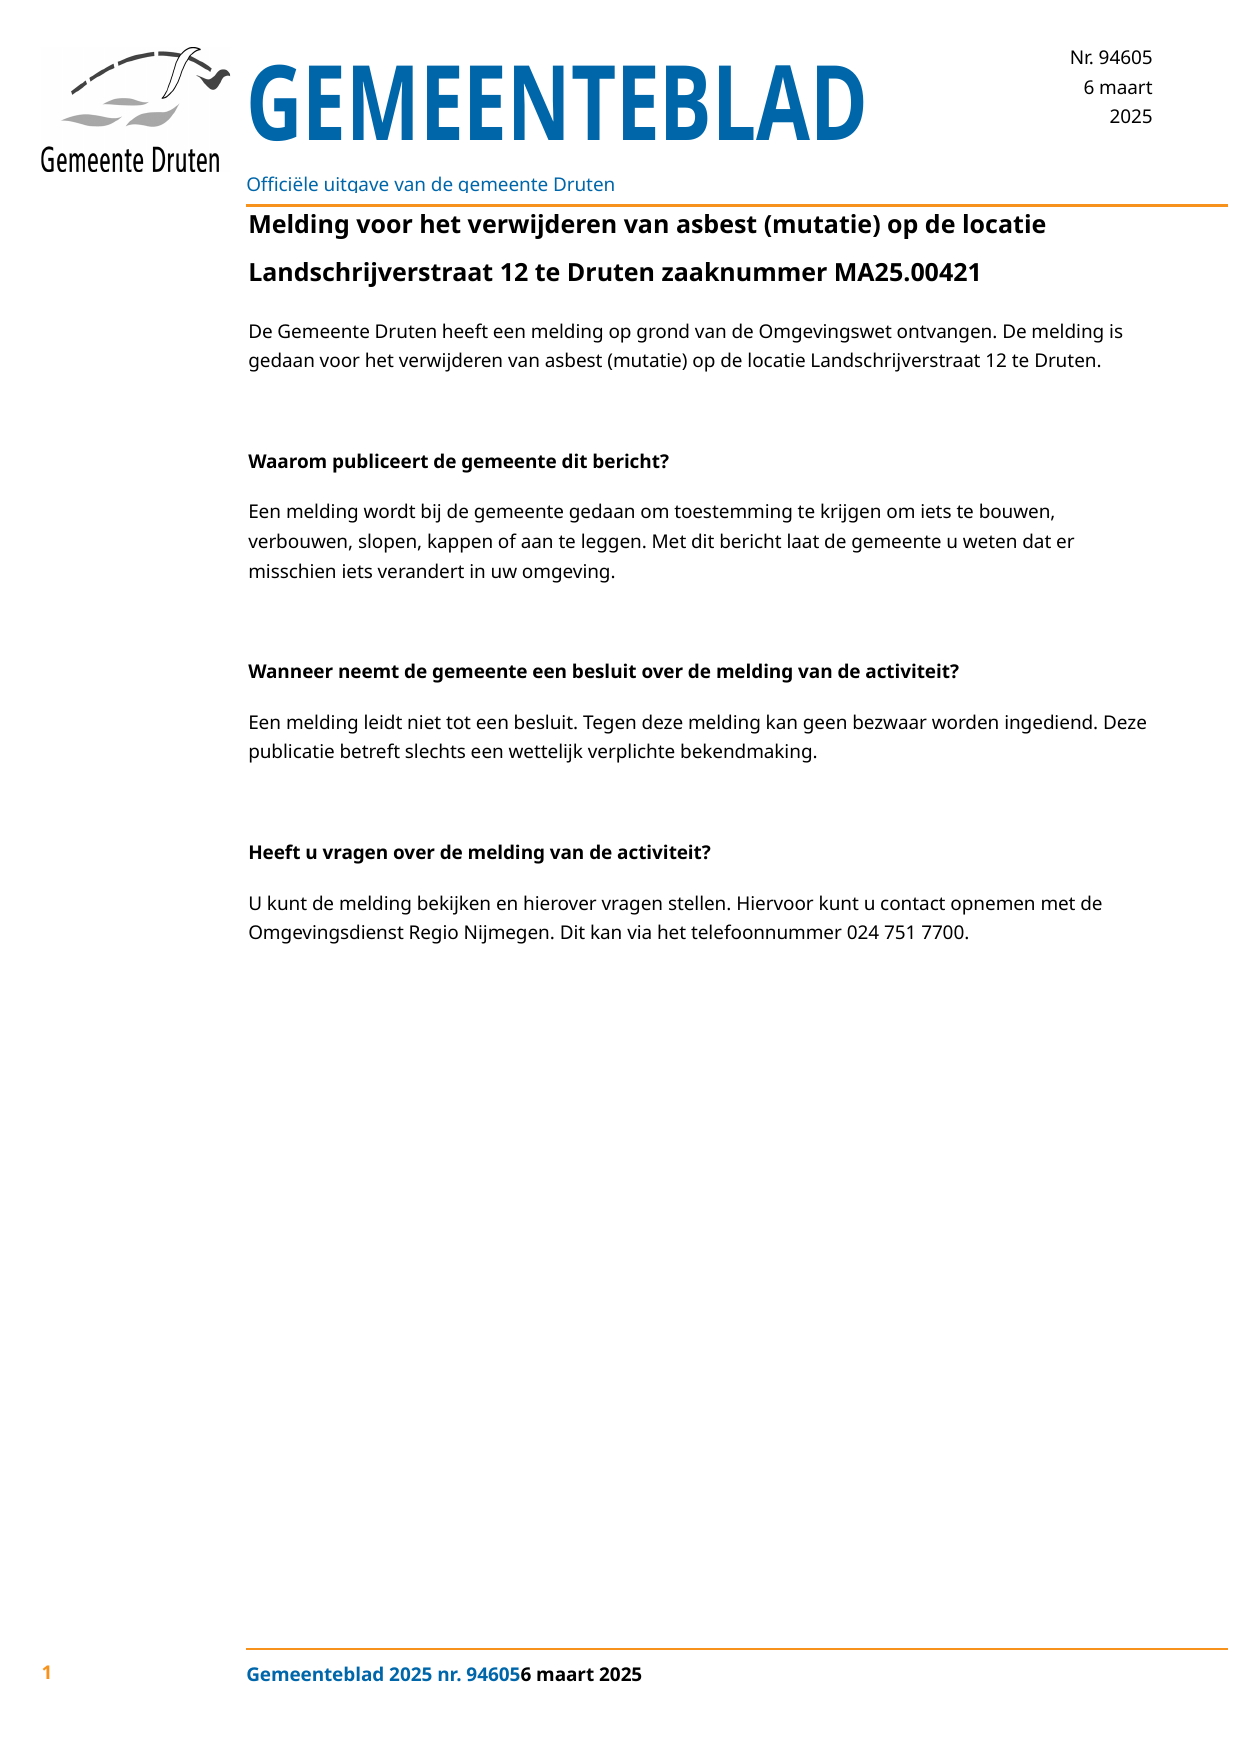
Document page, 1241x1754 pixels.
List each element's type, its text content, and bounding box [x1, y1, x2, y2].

text Een melding wordt bij de gemeente gedaan om toestemming te krijgen om iets te bouwen, verbouwen, slopen, kappen of aan te leggen. Met dit bericht laat de gemeente u weten dat er misschien iets verandert in uw omgeving. [248, 499, 1152, 584]
text Heeft u vragen over de melding van de activiteit? [248, 839, 1152, 865]
picture [41, 47, 231, 172]
text Wanneer neemt de gemeente een besluit over de melding van de activiteit? [248, 659, 1152, 684]
text De Gemeente Druten heeft een melding op grond van de Omgevingswet ontvangen. De melding is gedaan voor het verwijderen van asbest (mutatie) op de locatie Landschrijverstraat 12 te Druten. [248, 318, 1152, 373]
text Waarom publiceert de gemeente dit bericht? [248, 448, 1152, 474]
text U kunt de melding bekijken en hierover vragen stellen. Hiervoor kunt u contact opnemen met de Omgevingsdienst Regio Nijmegen. Dit kan via het telefoonnummer 024 751 7700. [248, 890, 1152, 945]
text Melding voor het verwijderen van asbest (mutatie) op de locatie Landschrijverstraat 12 te Druten zaaknummer MA25.00421 [248, 207, 1152, 288]
text Een melding leidt niet tot een besluit. Tegen deze melding kan geen bezwaar worden ingediend. Deze publicatie betreft slechts een wettelijk verplichte bekendmaking. [248, 709, 1152, 764]
